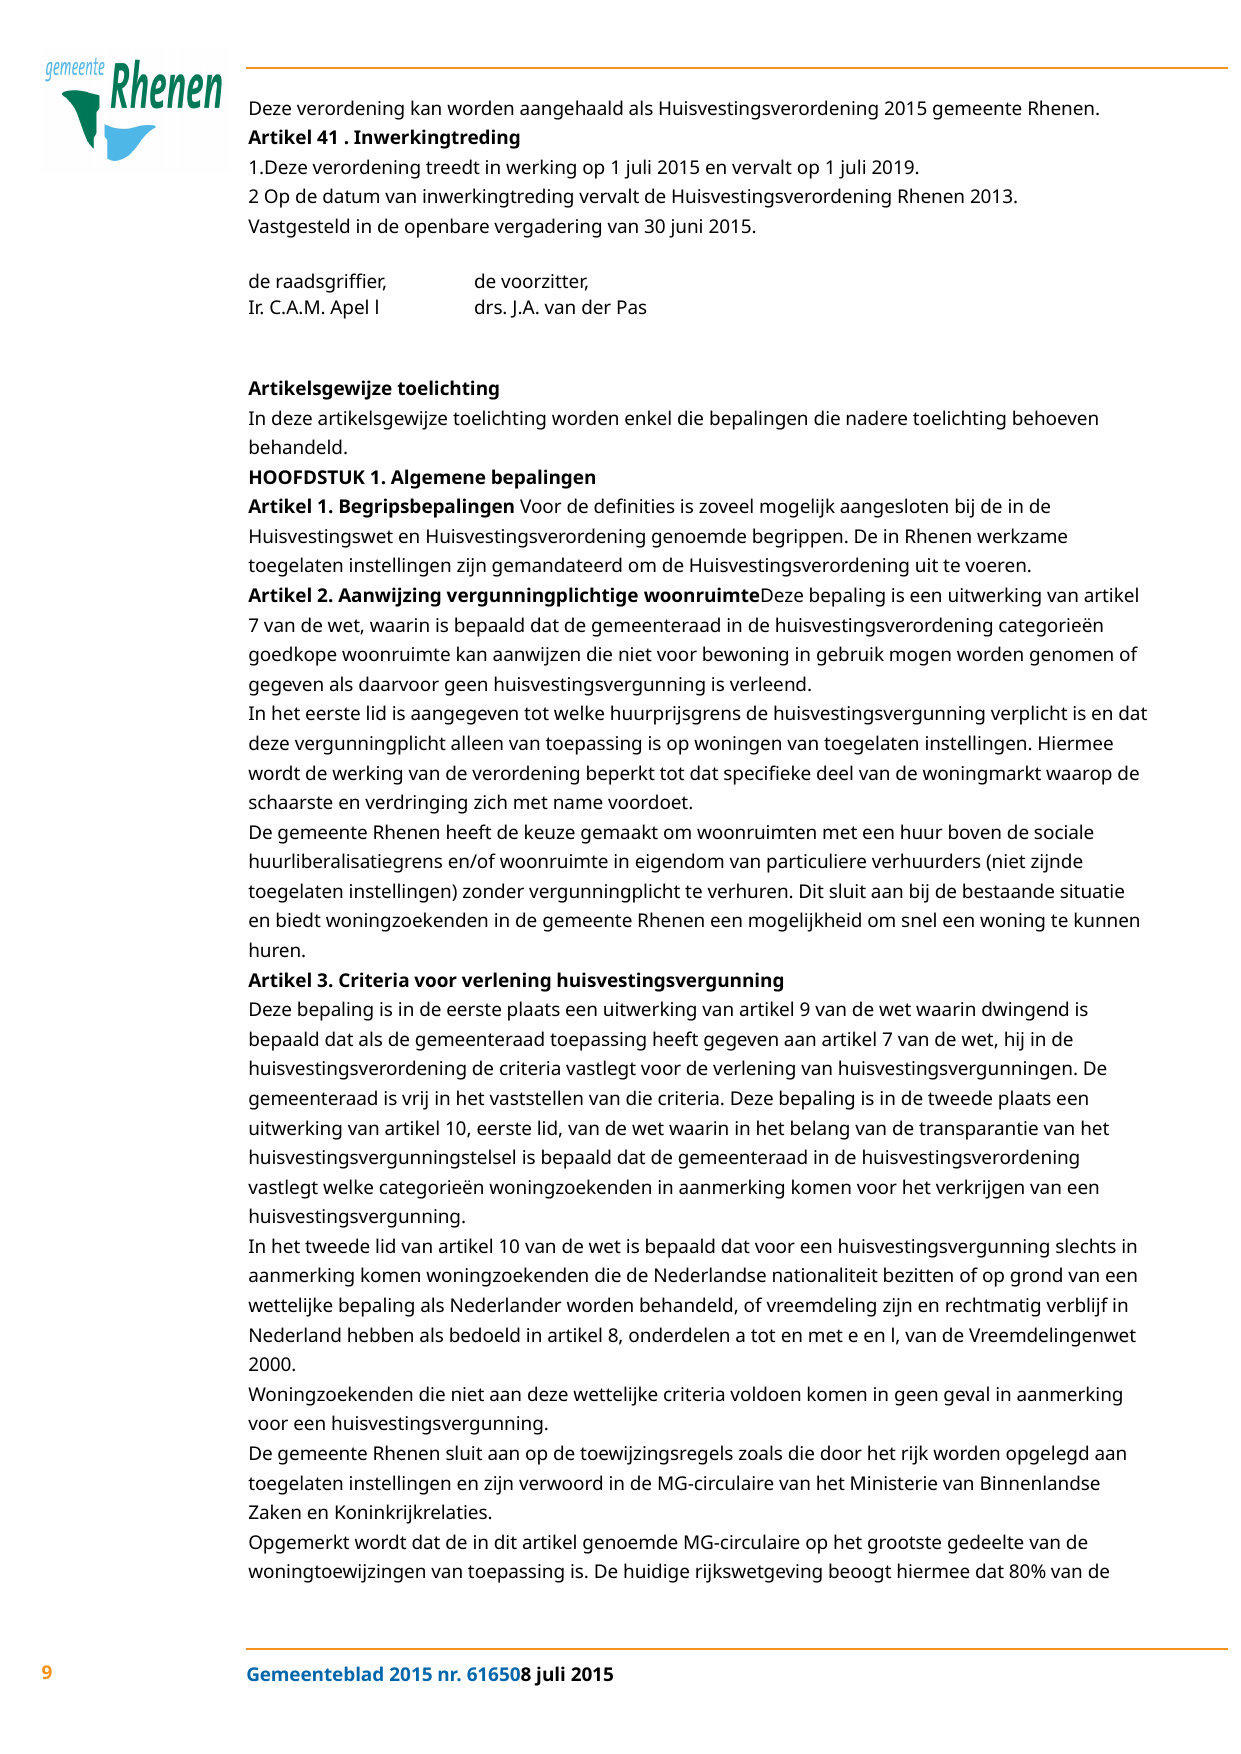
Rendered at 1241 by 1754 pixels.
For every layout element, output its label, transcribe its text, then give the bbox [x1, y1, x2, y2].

text In deze artikelsgewijze toelichting worden enkel die bepalingen die nadere toelichting behoeven behandeld. [248, 405, 1152, 460]
text Artikel 41 . Inwerkingtreding [248, 124, 1152, 150]
picture [41, 47, 231, 172]
text HOOFDSTUK 1. Algemene bepalingen [248, 464, 1152, 490]
text Opgemerkt wordt dat de in dit artikel genoemde MG-circulaire op het grootste gedeelte van de woningtoewijzingen van toepassing is. De huidige rijkswetgeving beoogt hiermee dat 80% van de [248, 1529, 1152, 1584]
text De gemeente Rhenen sluit aan op de toewijzingsregels zoals die door het rijk worden opgelegd aan toegelaten instellingen en zijn verwoord in de MG-circulaire van het Ministerie van Binnenlandse Zaken en Koninkrijkrelaties. [248, 1440, 1152, 1525]
table_cell Ir. C.A.M. Apel l [248, 294, 474, 320]
text Deze bepaling is in de eerste plaats een uitwerking van artikel 9 van de wet waarin dwingend is bepaald dat als de gemeenteraad toepassing heeft gegeven aan artikel 7 van de wet, hij in de huisvestingsverordening de criteria vastlegt voor de verlening van huisvestingsvergunningen. De gemeenteraad is vrij in het vaststellen van die criteria. Deze bepaling is in de tweede plaats een uitwerking van artikel 10, eerste lid, van de wet waarin in het belang van de transparantie van het huisvestingsvergunningstelsel is bepaald dat de gemeenteraad in de huisvestingsverordening vastlegt welke categorieën woningzoekenden in aanmerking komen voor het verkrijgen van een huisvestingsvergunning. [248, 996, 1152, 1229]
table_header de voorzitter, [474, 269, 700, 294]
text Deze verordening kan worden aangehaald als Huisvestingsverordening 2015 gemeente Rhenen. [248, 95, 1152, 121]
table_cell drs. J.A. van der Pas [474, 294, 700, 320]
text 1.Deze verordening treedt in werking op 1 juli 2015 en vervalt op 1 juli 2019. [248, 154, 1152, 180]
text Vastgesteld in de openbare vergadering van 30 juni 2015. [248, 213, 1152, 239]
text Artikelsgewijze toelichting [248, 375, 1152, 401]
text In het tweede lid van artikel 10 van de wet is bepaald dat voor een huisvestingsvergunning slechts in aanmerking komen woningzoekenden die de Nederlandse nationaliteit bezitten of op grond van een wettelijke bepaling als Nederlander worden behandeld, of vreemdeling zijn en rechtmatig verblijf in Nederland hebben als bedoeld in artikel 8, onderdelen a tot en met e en l, van de Vreemdelingenwet 2000. [248, 1233, 1152, 1377]
text Woningzoekenden die niet aan deze wettelijke criteria voldoen komen in geen geval in aanmerking voor een huisvestingsvergunning. [248, 1381, 1152, 1436]
text Artikel 1. Begripsbepalingen Voor de definities is zoveel mogelijk aangesloten bij de in de Huisvestingswet en Huisvestingsverordening genoemde begrippen. De in Rhenen werkzame toegelaten instellingen zijn gemandateerd om de Huisvestingsverordening uit te voeren. [248, 493, 1152, 578]
text 2 Op de datum van inwerkingtreding vervalt de Huisvestingsverordening Rhenen 2013. [248, 183, 1152, 209]
table_header de raadsgriffier, [248, 269, 474, 294]
text De gemeente Rhenen heeft de keuze gemaakt om woonruimten met een huur boven de sociale huurliberalisatiegrens en/of woonruimte in eigendom van particuliere verhuurders (niet zijnde toegelaten instellingen) zonder vergunningplicht te verhuren. Dit sluit aan bij de bestaande situatie en biedt woningzoekenden in de gemeente Rhenen een mogelijkheid om snel een woning te kunnen huren. [248, 819, 1152, 963]
text In het eerste lid is aangegeven tot welke huurprijsgrens de huisvestingsvergunning verplicht is en dat deze vergunningplicht alleen van toepassing is op woningen van toegelaten instellingen. Hiermee wordt de werking van de verordening beperkt tot dat specifieke deel van de woningmarkt waarop de schaarste en verdringing zich met name voordoet. [248, 701, 1152, 815]
text Artikel 2. Aanwijzing vergunningplichtige woonruimteDeze bepaling is een uitwerking van artikel 7 van de wet, waarin is bepaald dat de gemeenteraad in de huisvestingsverordening categorieën goedkope woonruimte kan aanwijzen die niet voor bewoning in gebruik mogen worden genomen of gegeven als daarvoor geen huisvestingsvergunning is verleend. [248, 582, 1152, 697]
text Artikel 3. Criteria voor verlening huisvestingsvergunning [248, 967, 1152, 993]
